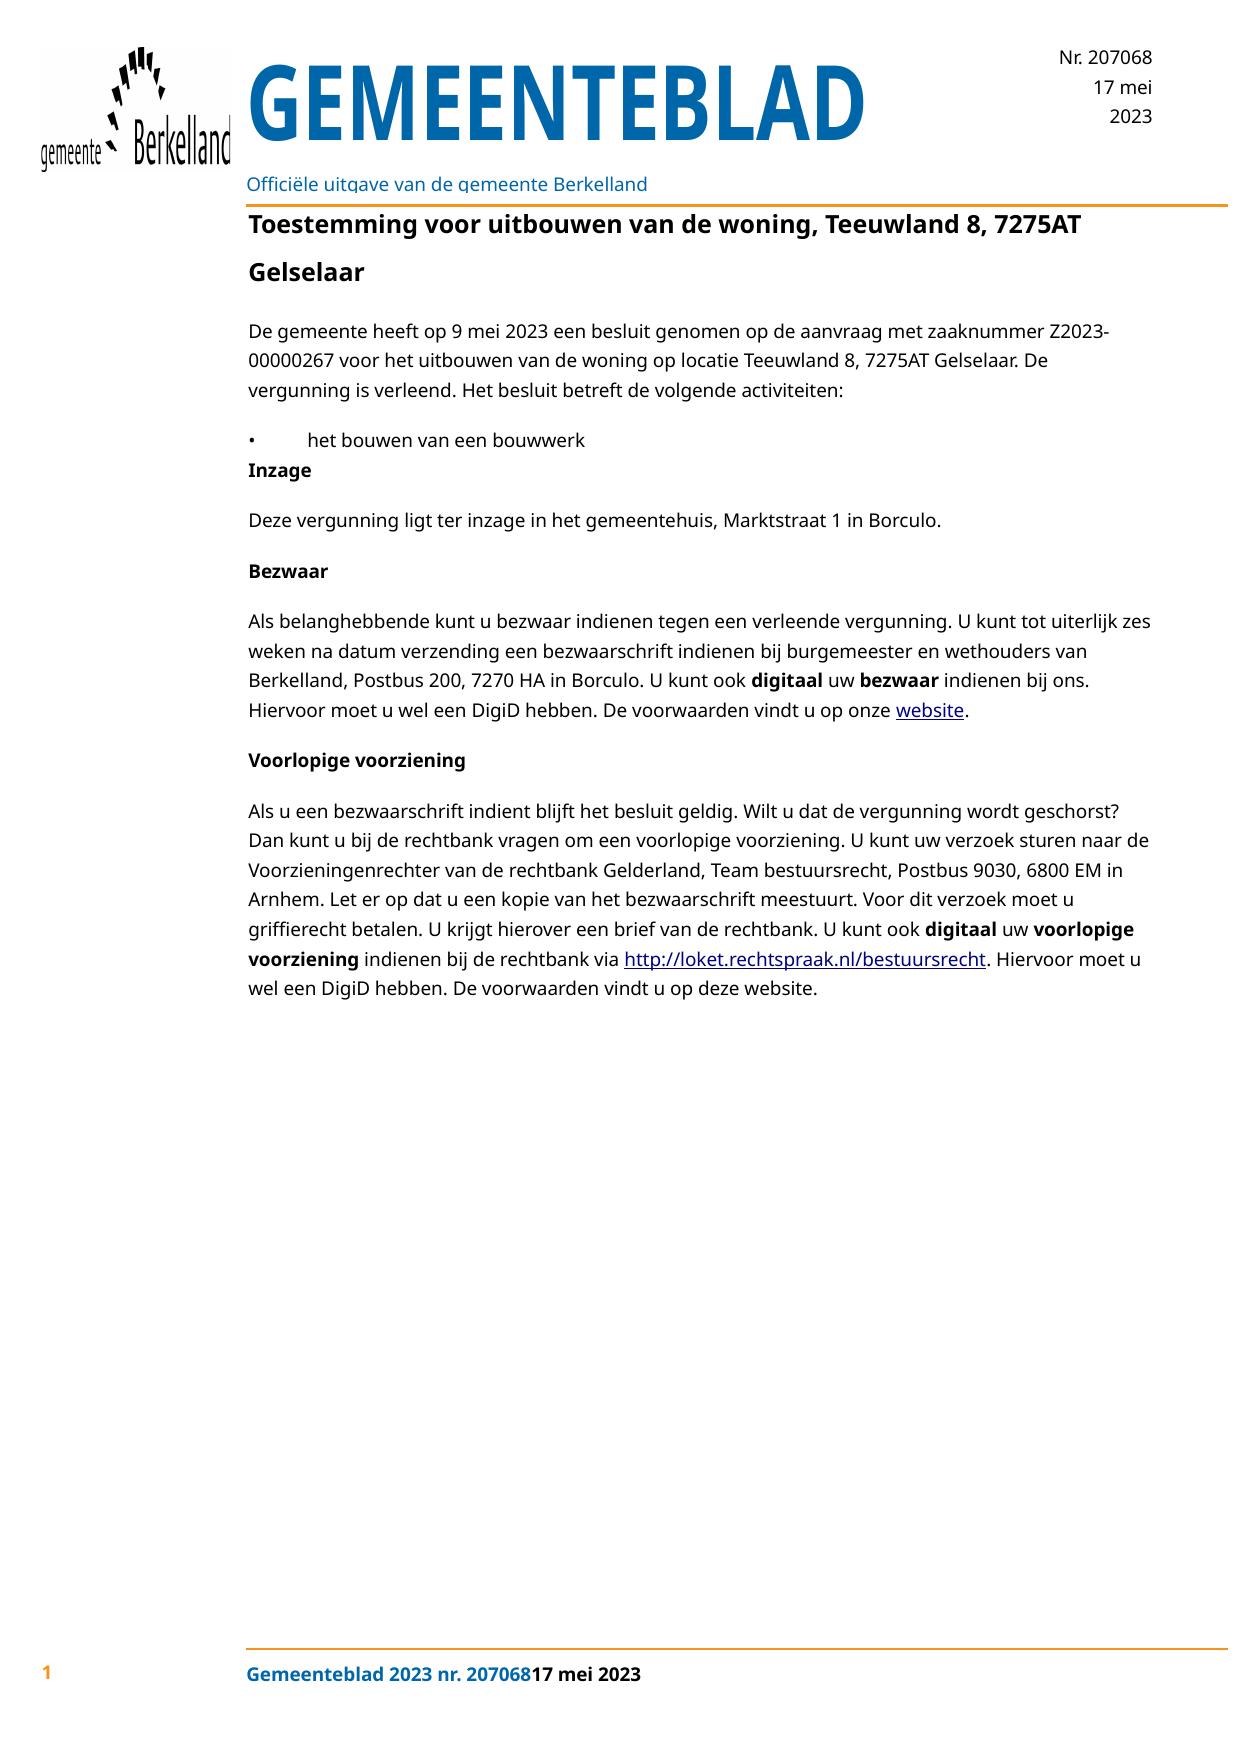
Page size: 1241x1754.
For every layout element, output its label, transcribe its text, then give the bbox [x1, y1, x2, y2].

text Als belanghebbende kunt u bezwaar indienen tegen een verleende vergunning. U kunt tot uiterlijk zes weken na datum verzending een bezwaarschrift indienen bij burgemeester en wethouders van Berkelland, Postbus 200, 7270 HA in Borculo. U kunt ook digitaal uw bezwaar indienen bij ons. Hiervoor moet u wel een DigiD hebben. De voorwaarden vindt u op onze website. [248, 608, 1152, 723]
list het bouwen van een bouwwerk [248, 427, 1152, 453]
text Inzage [248, 457, 1152, 483]
text Bezwaar [248, 558, 1152, 584]
picture [41, 47, 231, 172]
text Voorlopige voorziening [248, 747, 1152, 773]
text Deze vergunning ligt ter inzage in het gemeentehuis, Marktstraat 1 in Borculo. [248, 507, 1152, 533]
text De gemeente heeft op 9 mei 2023 een besluit genomen op de aanvraag met zaaknummer Z2023-00000267 voor het uitbouwen van de woning op locatie Teeuwland 8, 7275AT Gelselaar. De vergunning is verleend. Het besluit betreft de volgende activiteiten: [248, 318, 1152, 403]
text Als u een bezwaarschrift indient blijft het besluit geldig. Wilt u dat de vergunning wordt geschorst? Dan kunt u bij de rechtbank vragen om een voorlopige voorziening. U kunt uw verzoek sturen naar de Voorzieningenrechter van de rechtbank Gelderland, Team bestuursrecht, Postbus 9030, 6800 EM in Arnhem. Let er op dat u een kopie van het bezwaarschrift meestuurt. Voor dit verzoek moet u griffierecht betalen. U krijgt hierover een brief van de rechtbank. U kunt ook digitaal uw voorlopige voorziening indienen bij de rechtbank via http://loket.rechtspraak.nl/bestuursrecht. Hiervoor moet u wel een DigiD hebben. De voorwaarden vindt u op deze website. [248, 798, 1152, 1001]
text Toestemming voor uitbouwen van de woning, Teeuwland 8, 7275AT Gelselaar [248, 207, 1152, 288]
